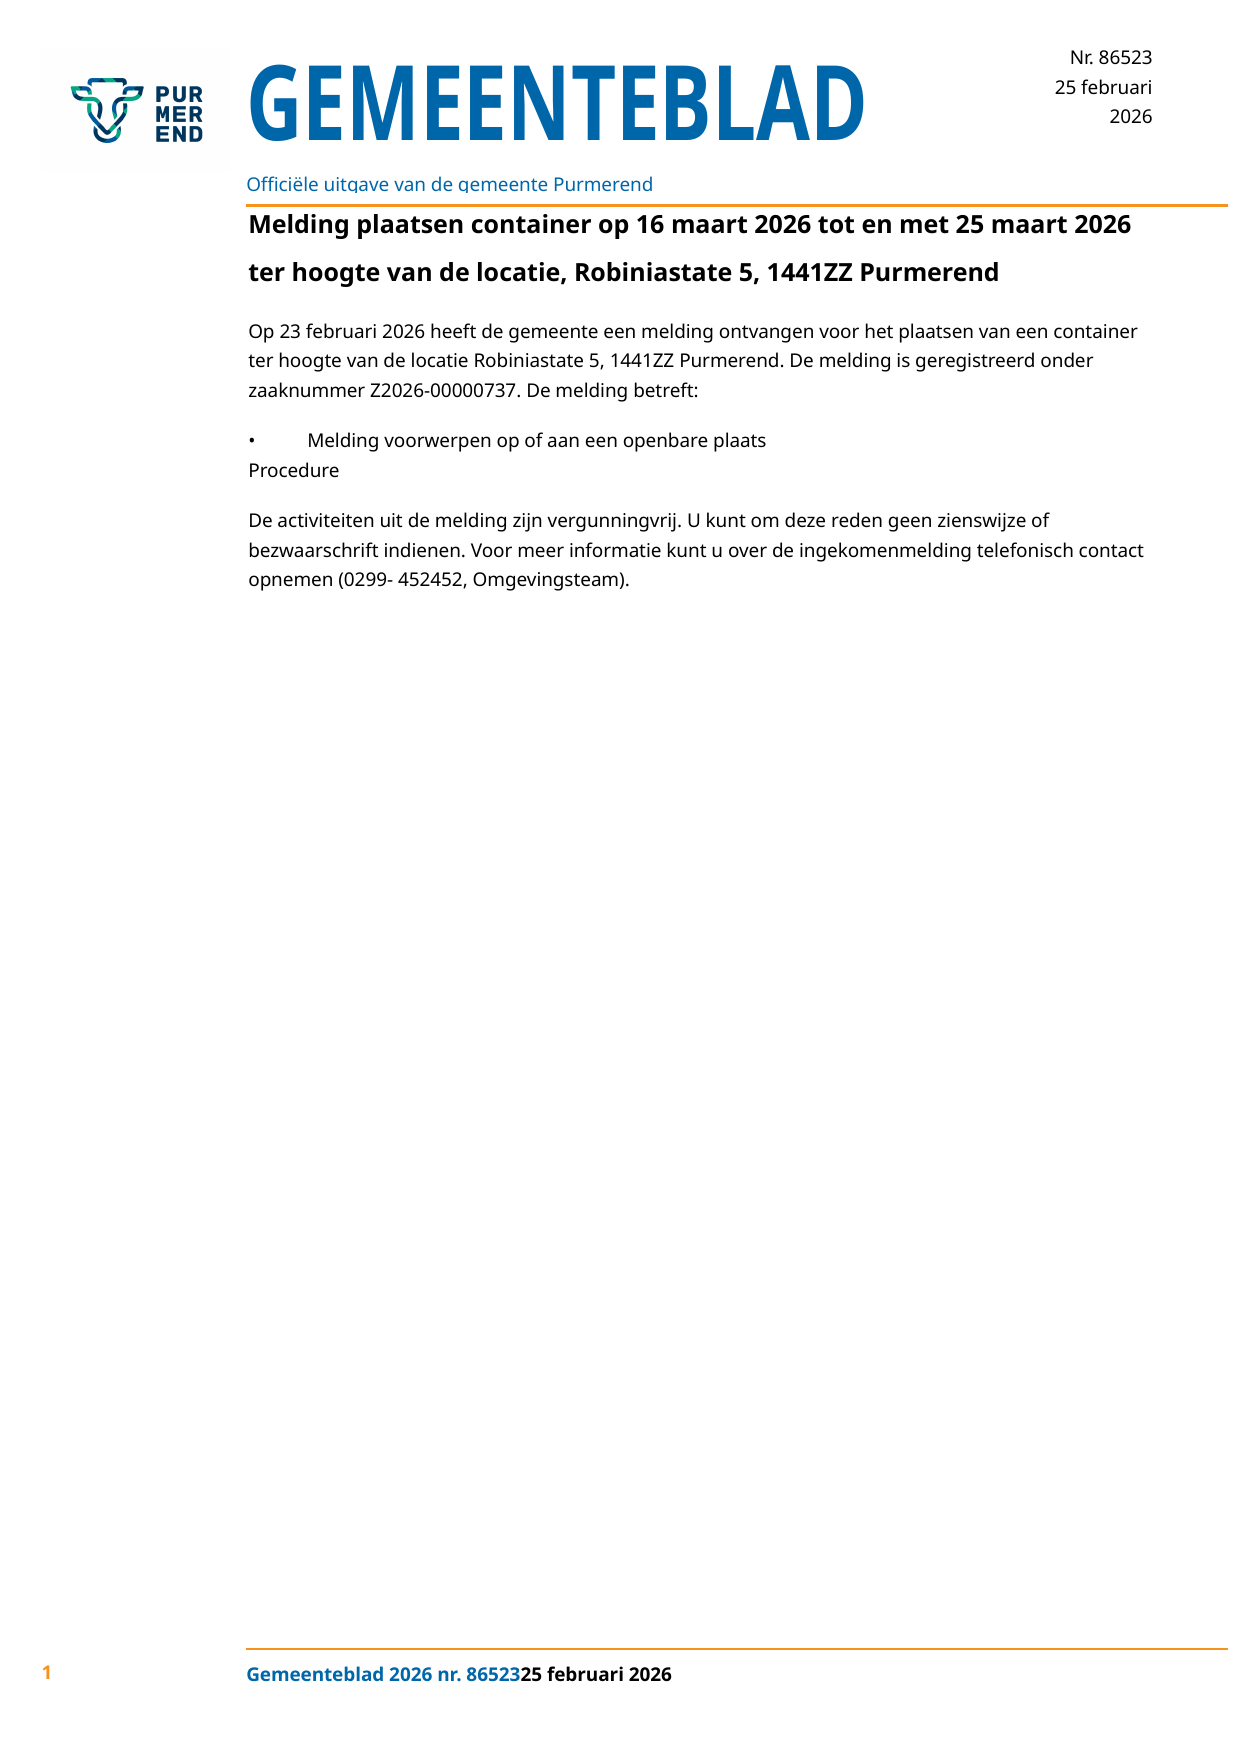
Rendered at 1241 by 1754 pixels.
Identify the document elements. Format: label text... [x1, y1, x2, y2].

picture [41, 47, 231, 172]
list Melding voorwerpen op of aan een openbare plaats [248, 427, 1152, 453]
text De activiteiten uit de melding zijn vergunningvrij. U kunt om deze reden geen zienswijze of bezwaarschrift indienen. Voor meer informatie kunt u over de ingekomenmelding telefonisch contact opnemen (0299- 452452, Omgevingsteam). [248, 507, 1152, 592]
text Op 23 februari 2026 heeft de gemeente een melding ontvangen voor het plaatsen van een container ter hoogte van de locatie Robiniastate 5, 1441ZZ Purmerend. De melding is geregistreerd onder zaaknummer Z2026-00000737. De melding betreft: [248, 318, 1152, 403]
text Procedure [248, 457, 1152, 483]
text Melding plaatsen container op 16 maart 2026 tot en met 25 maart 2026 ter hoogte van de locatie, Robiniastate 5, 1441ZZ Purmerend [248, 207, 1152, 288]
